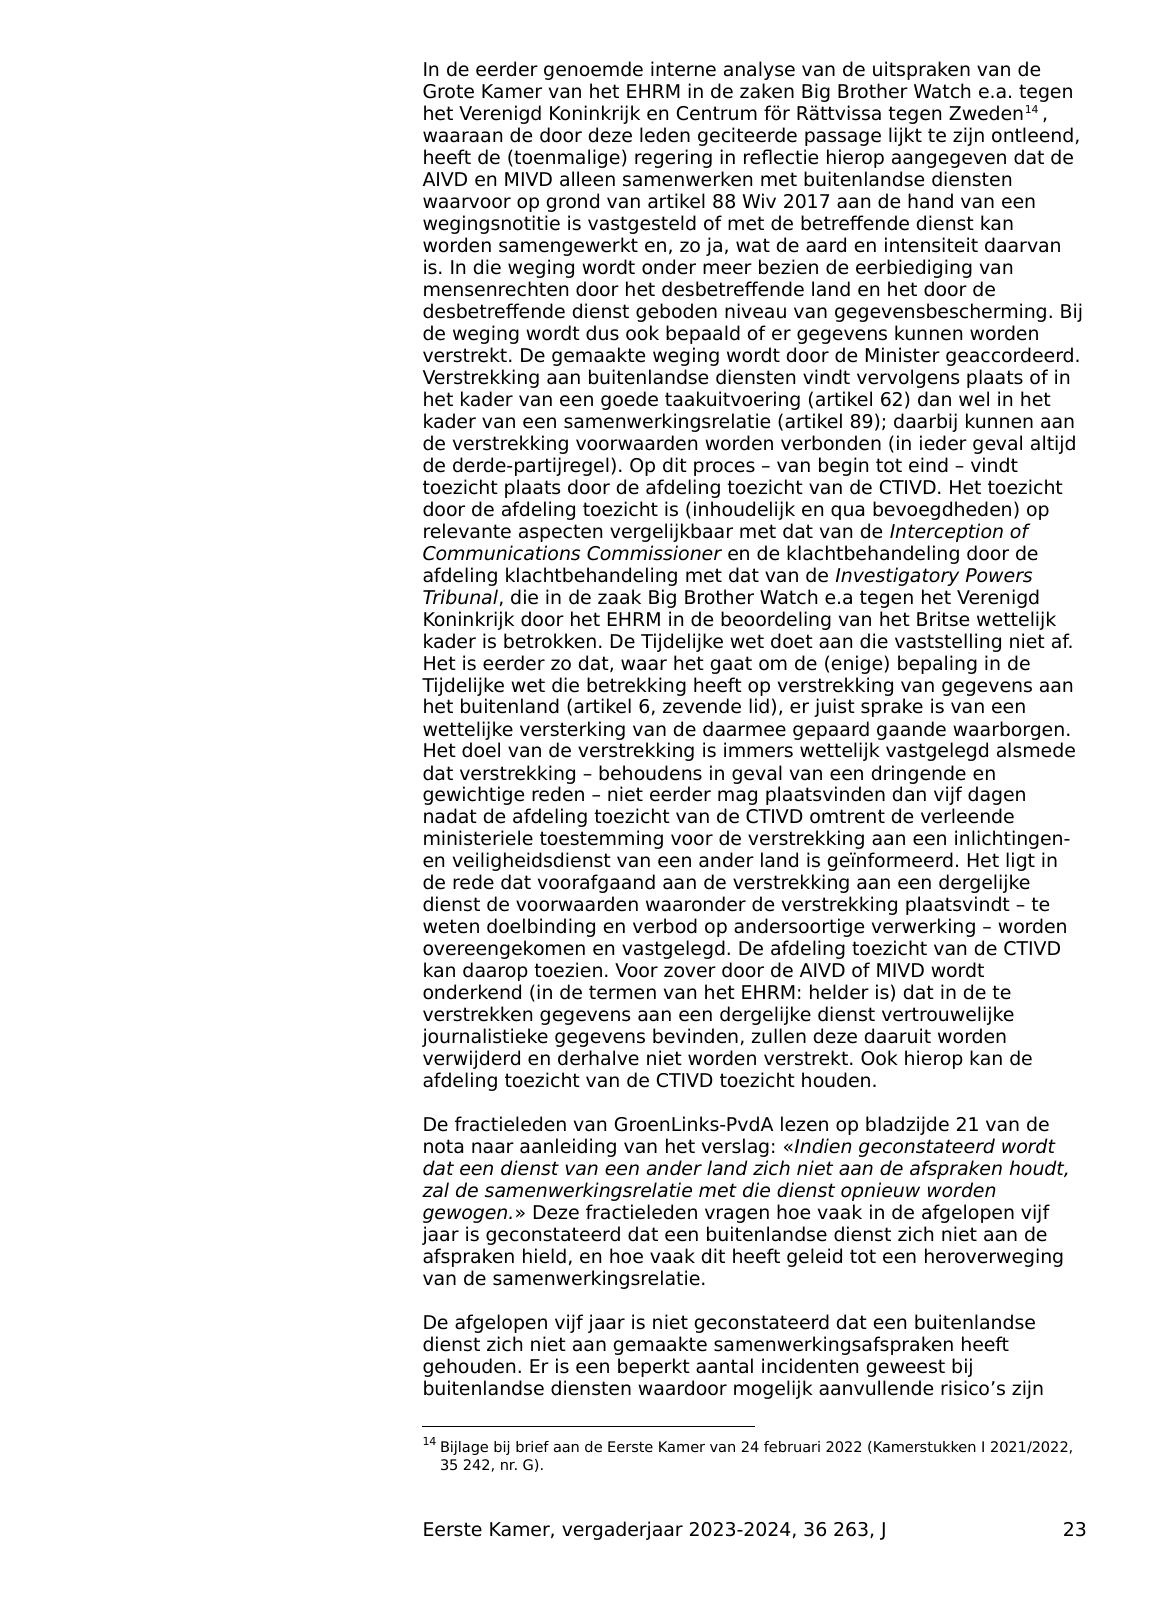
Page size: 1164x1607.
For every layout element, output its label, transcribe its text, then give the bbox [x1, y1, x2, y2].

text Bijlage bij brief aan de Eerste Kamer van 24 februari 2022 (Kamerstukken I 2021/2022, 35 242, nr. G). [422, 1435, 1087, 1474]
text In de eerder genoemde interne analyse van de uitspraken van de Grote Kamer van het EHRM in de zaken Big Brother Watch e.a. tegen het Verenigd Koninkrijk en Centrum för Rättvissa tegen Zweden, waaraan de door deze leden geciteerde passage lijkt te zijn ontleend, heeft de (toenmalige) regering in reflectie hierop aangegeven dat de AIVD en MIVD alleen samenwerken met buitenlandse diensten waarvoor op grond van artikel 88 Wiv 2017 aan de hand van een wegingsnotitie is vastgesteld of met de betreffende dienst kan worden samengewerkt en, zo ja, wat de aard en intensiteit daarvan is. In die weging wordt onder meer bezien de eerbiediging van mensenrechten door het desbetreffende land en het door de desbetreffende dienst geboden niveau van gegevensbescherming. Bij de weging wordt dus ook bepaald of er gegevens kunnen worden verstrekt. De gemaakte weging wordt door de Minister geaccordeerd. Verstrekking aan buitenlandse diensten vindt vervolgens plaats of in het kader van een goede taakuitvoering (artikel 62) dan wel in het kader van een samenwerkingsrelatie (artikel 89); daarbij kunnen aan de verstrekking voorwaarden worden verbonden (in ieder geval altijd de derde-partijregel). Op dit proces – van begin tot eind – vindt toezicht plaats door de afdeling toezicht van de CTIVD. Het toezicht door de afdeling toezicht is (inhoudelijk en qua bevoegdheden) op relevante aspecten vergelijkbaar met dat van de Interception of Communications Commissioner en de klachtbehandeling door de afdeling klachtbehandeling met dat van de Investigatory Powers Tribunal, die in de zaak Big Brother Watch e.a tegen het Verenigd Koninkrijk door het EHRM in de beoordeling van het Britse wettelijk kader is betrokken. De Tijdelijke wet doet aan die vaststelling niet af. Het is eerder zo dat, waar het gaat om de (enige) bepaling in de Tijdelijke wet die betrekking heeft op verstrekking van gegevens aan het buitenland (artikel 6, zevende lid), er juist sprake is van een wettelijke versterking van de daarmee gepaard gaande waarborgen. Het doel van de verstrekking is immers wettelijk vastgelegd alsmede dat verstrekking – behoudens in geval van een dringende en gewichtige reden – niet eerder mag plaatsvinden dan vijf dagen nadat de afdeling toezicht van de CTIVD omtrent de verleende ministeriele toestemming voor de verstrekking aan een inlichtingen- en veiligheidsdienst van een ander land is geïnformeerd. Het ligt in de rede dat voorafgaand aan de verstrekking aan een dergelijke dienst de voorwaarden waaronder de verstrekking plaatsvindt – te weten doelbinding en verbod op andersoortige verwerking – worden overeengekomen en vastgelegd. De afdeling toezicht van de CTIVD kan daarop toezien. Voor zover door de AIVD of MIVD wordt onderkend (in de termen van het EHRM: helder is) dat in de te verstrekken gegevens aan een dergelijke dienst vertrouwelijke journalistieke gegevens bevinden, zullen deze daaruit worden verwijderd en derhalve niet worden verstrekt. Ook hierop kan de afdeling toezicht van de CTIVD toezicht houden. [422, 59, 1087, 1092]
text De afgelopen vijf jaar is niet geconstateerd dat een buitenlandse dienst zich niet aan gemaakte samenwerkingsafspraken heeft gehouden. Er is een beperkt aantal incidenten geweest bij buitenlandse diensten waardoor mogelijk aanvullende risico’s zijn [422, 1312, 1087, 1400]
text De fractieleden van GroenLinks-PvdA lezen op bladzijde 21 van de nota naar aanleiding van het verslag: «Indien geconstateerd wordt dat een dienst van een ander land zich niet aan de afspraken houdt, zal de samenwerkingsrelatie met die dienst opnieuw worden gewogen.» Deze fractieleden vragen hoe vaak in de afgelopen vijf jaar is geconstateerd dat een buitenlandse dienst zich niet aan de afspraken hield, en hoe vaak dit heeft geleid tot een heroverweging van de samenwerkingsrelatie. [422, 1114, 1087, 1290]
